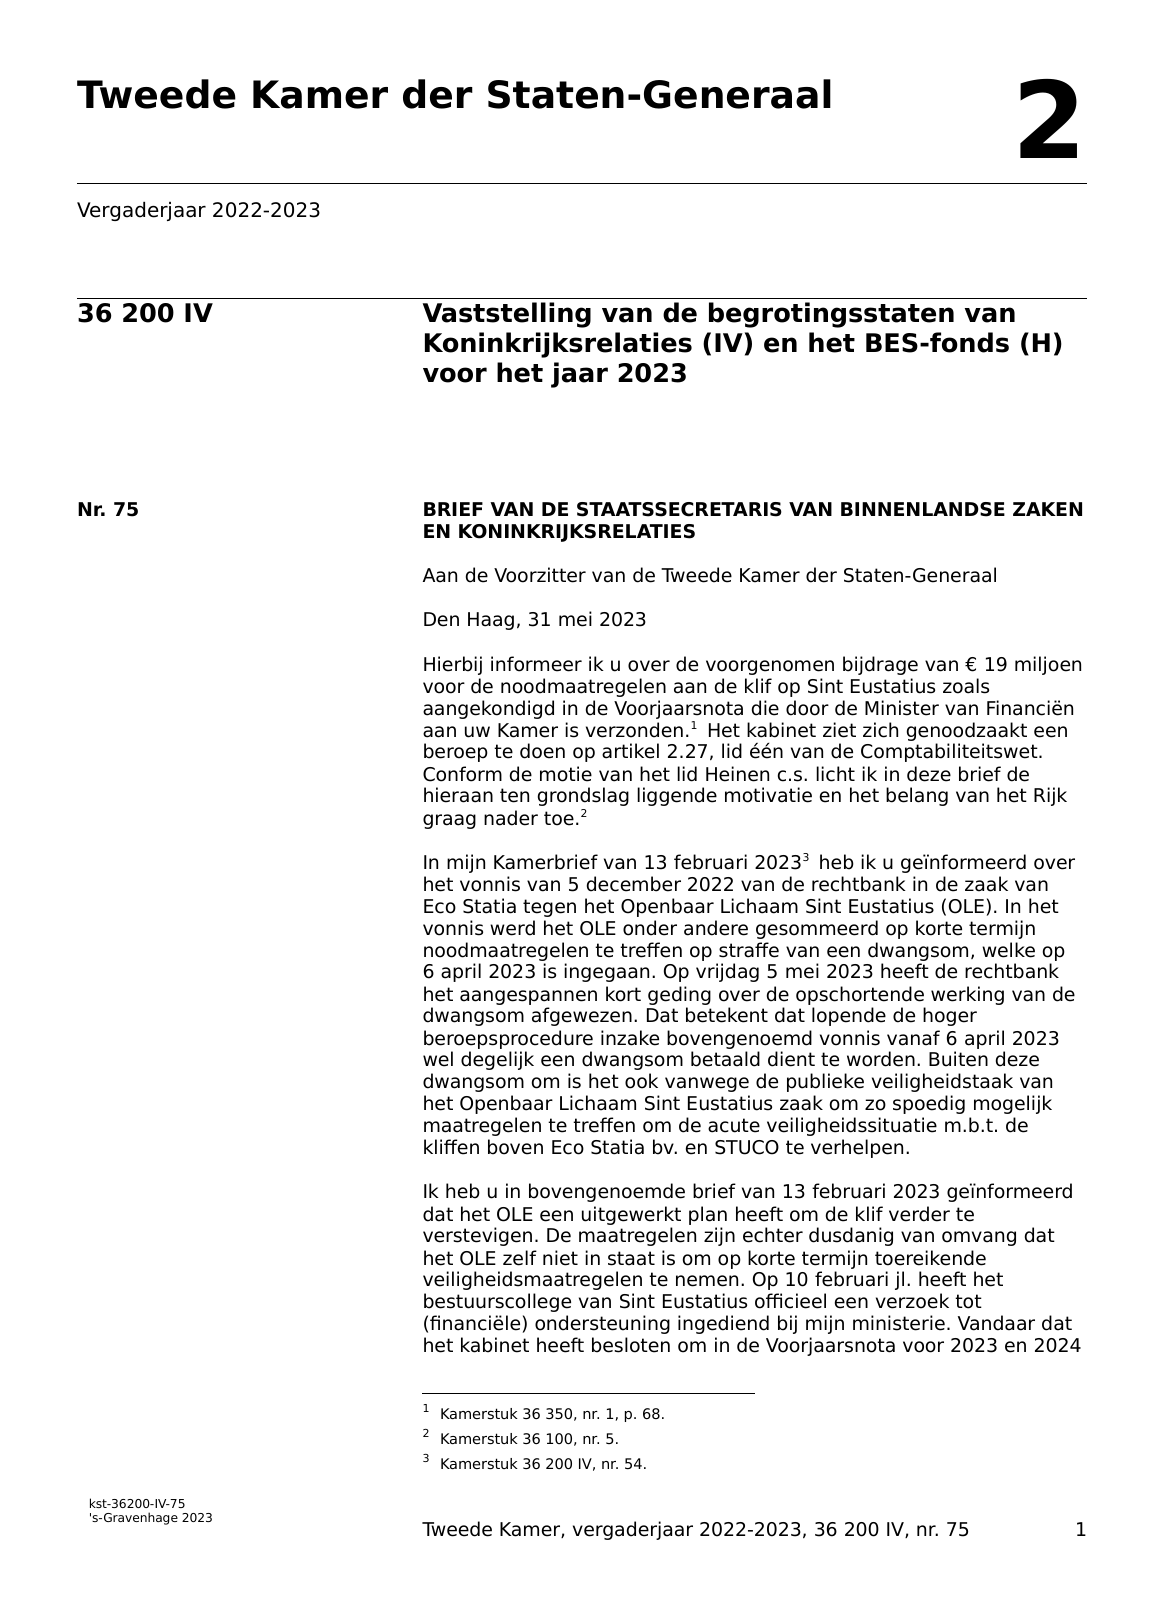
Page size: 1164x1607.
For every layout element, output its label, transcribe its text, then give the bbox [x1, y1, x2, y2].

table_cell Vergaderjaar 2022-2023 [77, 184, 1087, 298]
text kst-36200-IV-75 [88, 1497, 323, 1511]
text Hierbij informeer ik u over de voorgenomen bijdrage van € 19 miljoen voor de noodmaatregelen aan de klif op Sint Eustatius zoals aangekondigd in de Voorjaarsnota die door de Minister van Financiën aan uw Kamer is verzonden. Het kabinet ziet zich genoodzaakt een beroep te doen op artikel 2.27, lid één van de Comptabiliteitswet. Conform de motie van het lid Heinen c.s. licht ik in deze brief de hieraan ten grondslag liggende motivatie en het belang van het Rijk graag nader toe. [422, 653, 1087, 829]
text Ik heb u in bovengenoemde brief van 13 februari 2023 geïnformeerd dat het OLE een uitgewerkt plan heeft om de klif verder te verstevigen. De maatregelen zijn echter dusdanig van omvang dat het OLE zelf niet in staat is om op korte termijn toereikende veiligheidsmaatregelen te nemen. Op 10 februari jl. heeft het bestuurscollege van Sint Eustatius officieel een verzoek tot (financiële) ondersteuning ingediend bij mijn ministerie. Vandaar dat het kabinet heeft besloten om in de Voorjaarsnota voor 2023 en 2024 [422, 1181, 1087, 1357]
text Kamerstuk 36 100, nr. 5. [422, 1427, 1087, 1449]
subtitle 36 200 IV Vaststelling van de begrotingsstaten van Koninkrijksrelaties (IV) en het BES-fonds (H) voor het jaar 2023 [77, 299, 1087, 388]
text In mijn Kamerbrief van 13 februari 2023 heb ik u geïnformeerd over het vonnis van 5 december 2022 van de rechtbank in de zaak van Eco Statia tegen het Openbaar Lichaam Sint Eustatius (OLE). In het vonnis werd het OLE onder andere gesommeerd op korte termijn noodmaatregelen te treffen op straffe van een dwangsom, welke op 6 april 2023 is ingegaan. Op vrijdag 5 mei 2023 heeft de rechtbank het aangespannen kort geding over de opschortende werking van de dwangsom afgewezen. Dat betekent dat lopende de hoger beroepsprocedure inzake bovengenoemd vonnis vanaf 6 april 2023 wel degelijk een dwangsom betaald dient te worden. Buiten deze dwangsom om is het ook vanwege de publieke veiligheidstaak van het Openbaar Lichaam Sint Eustatius zaak om zo spoedig mogelijk maatregelen te treffen om de acute veiligheidssituatie m.b.t. de kliffen boven Eco Statia bv. en STUCO te verhelpen. [422, 852, 1087, 1159]
text Aan de Voorzitter van de Tweede Kamer der Staten-Generaal [422, 565, 1087, 587]
text Den Haag, 31 mei 2023 [422, 609, 1087, 631]
table_header Tweede Kamer der Staten-Generaal [77, 59, 886, 183]
subtitle Nr. 75 BRIEF VAN DE STAATSSECRETARIS VAN BINNENLANDSE ZAKEN EN KONINKRIJKSRELATIES [77, 499, 1087, 543]
text Kamerstuk 36 200 IV, nr. 54. [422, 1452, 1087, 1474]
text 's-Gravenhage 2023 [88, 1511, 323, 1525]
text Kamerstuk 36 350, nr. 1, p. 68. [422, 1402, 1087, 1424]
table_header 2 [886, 59, 1087, 183]
